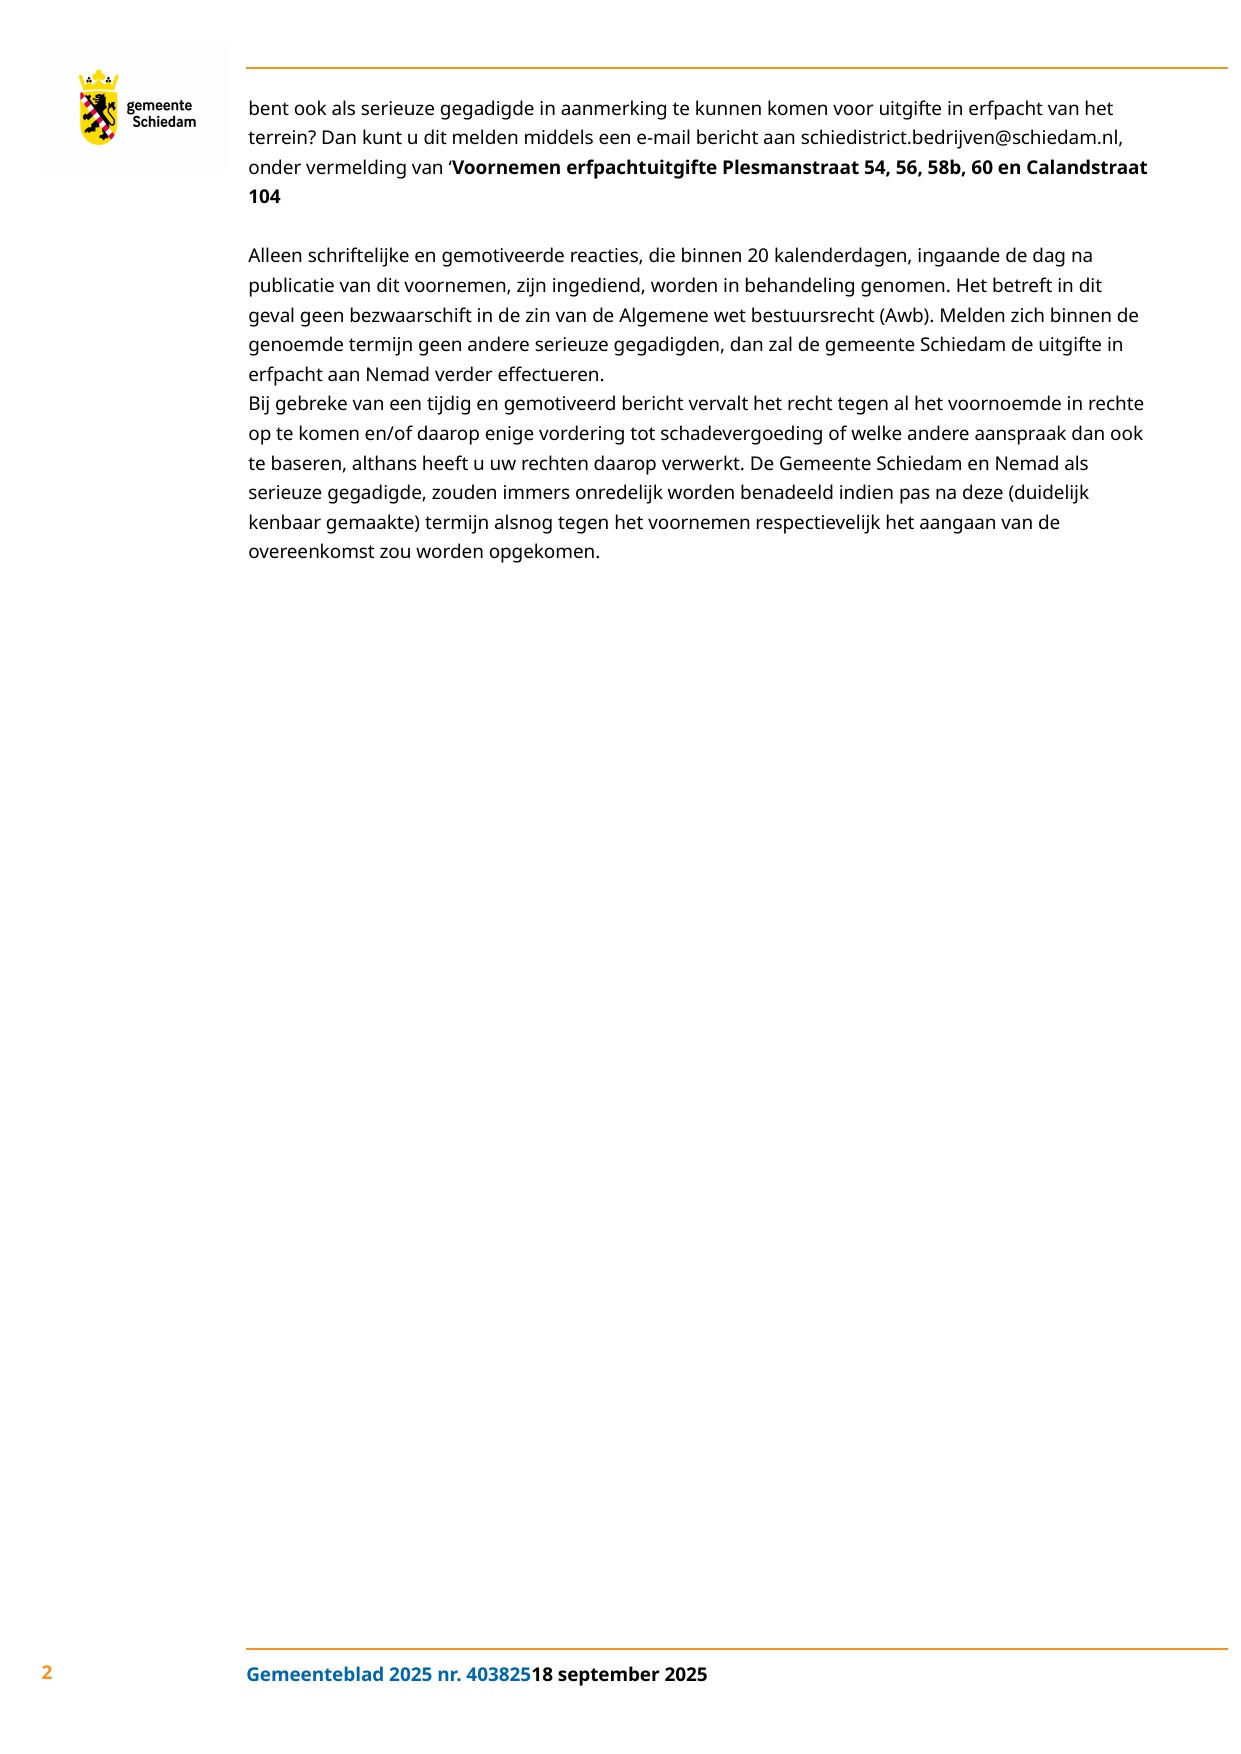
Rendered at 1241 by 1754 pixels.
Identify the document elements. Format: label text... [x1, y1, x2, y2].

picture [41, 47, 231, 172]
text Alleen schriftelijke en gemotiveerde reacties, die binnen 20 kalenderdagen, ingaande de dag na publicatie van dit voornemen, zijn ingediend, worden in behandeling genomen. Het betreft in dit geval geen bezwaarschift in de zin van de Algemene wet bestuursrecht (Awb). Melden zich binnen de genoemde termijn geen andere serieuze gegadigden, dan zal de gemeente Schiedam de uitgifte in erfpacht aan Nemad verder effectueren. [248, 243, 1152, 387]
text Bij gebreke van een tijdig en gemotiveerd bericht vervalt het recht tegen al het voornoemde in rechte op te komen en/of daarop enige vordering tot schadevergoeding of welke andere aanspraak dan ook te baseren, althans heeft u uw rechten daarop verwerkt. De Gemeente Schiedam en Nemad als serieuze gegadigde, zouden immers onredelijk worden benadeeld indien pas na deze (duidelijk kenbaar gemaakte) termijn alsnog tegen het voornemen respectievelijk het aangaan van de overeenkomst zou worden opgekomen. [248, 391, 1152, 564]
text bent ook als serieuze gegadigde in aanmerking te kunnen komen voor uitgifte in erfpacht van het terrein? Dan kunt u dit melden middels een e-mail bericht aan schiedistrict.bedrijven@schiedam.nl, onder vermelding van ‘Voornemen erfpachtuitgifte Plesmanstraat 54, 56, 58b, 60 en Calandstraat 104 [248, 95, 1152, 209]
